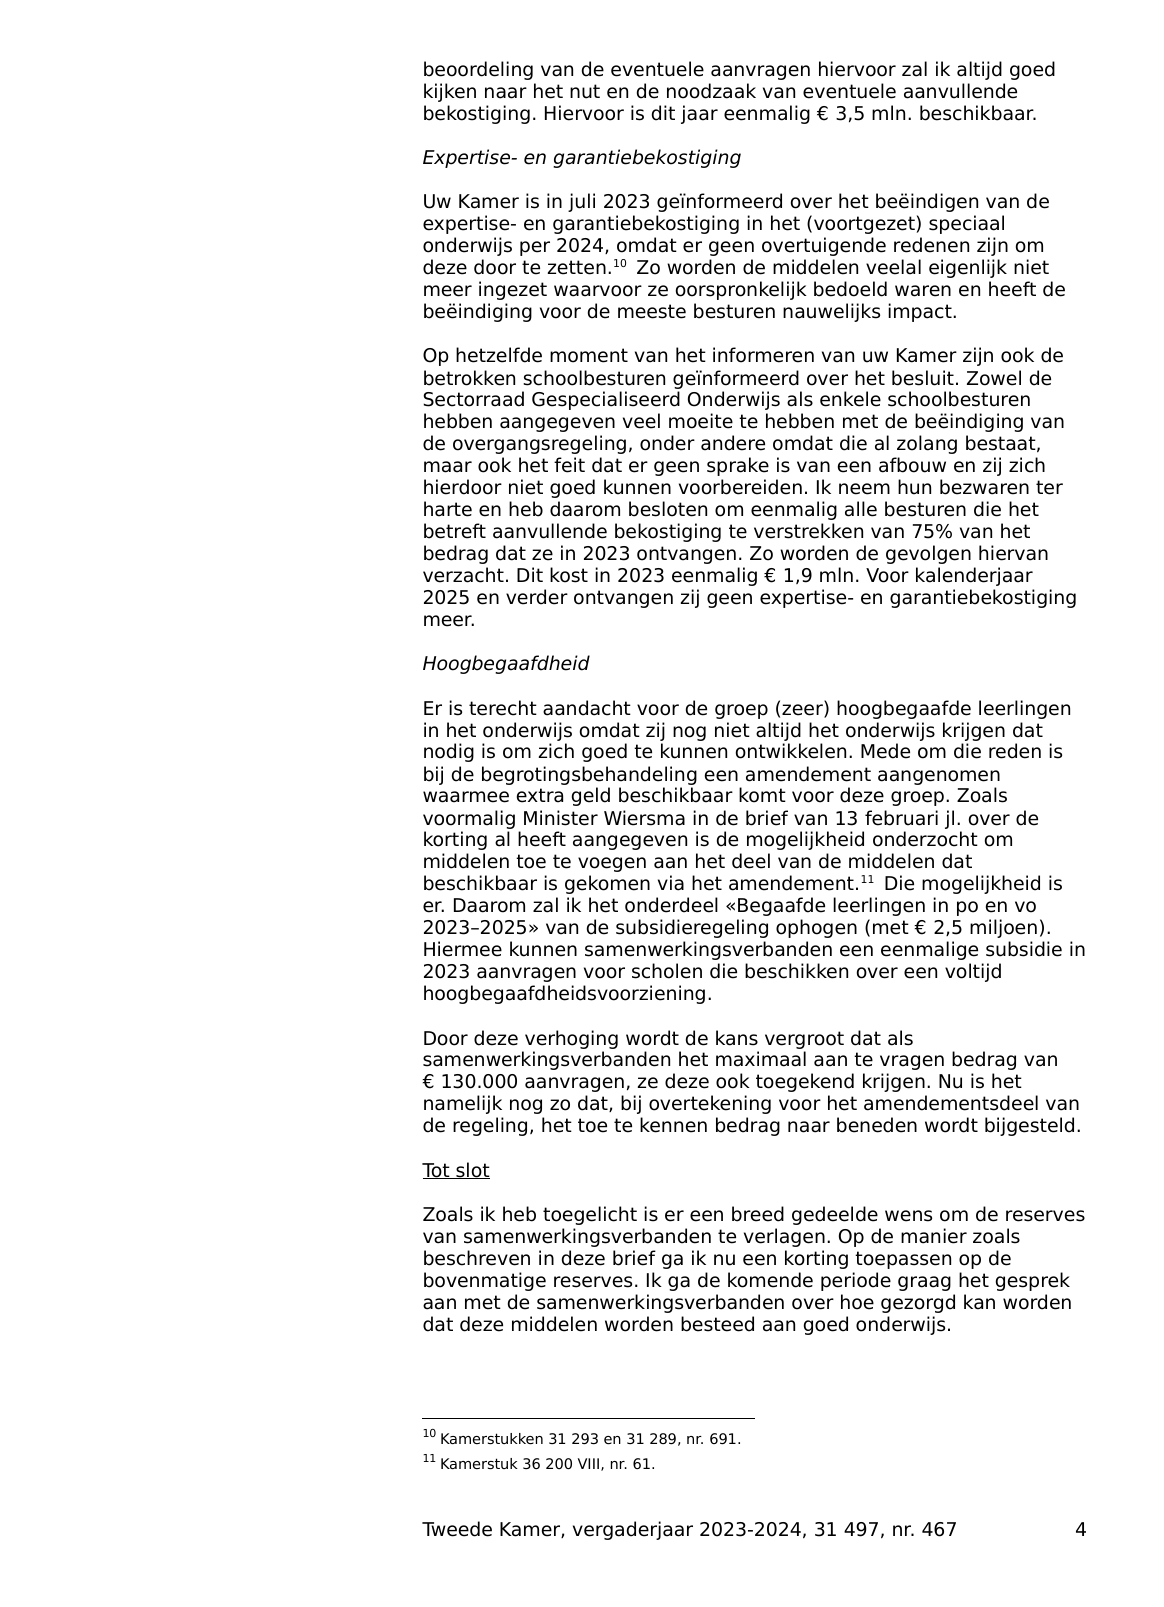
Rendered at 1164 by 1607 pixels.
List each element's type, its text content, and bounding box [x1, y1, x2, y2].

subtitle Expertise- en garantiebekostiging [422, 147, 1087, 169]
text Door deze verhoging wordt de kans vergroot dat als samenwerkingsverbanden het maximaal aan te vragen bedrag van € 130.000 aanvragen, ze deze ook toegekend krijgen. Nu is het namelijk nog zo dat, bij overtekening voor het amendementsdeel van de regeling, het toe te kennen bedrag naar beneden wordt bijgesteld. [422, 1027, 1087, 1137]
subtitle Hoogbegaafdheid [422, 653, 1087, 675]
text Kamerstukken 31 293 en 31 289, nr. 691. [422, 1427, 1087, 1449]
text beoordeling van de eventuele aanvragen hiervoor zal ik altijd goed kijken naar het nut en de noodzaak van eventuele aanvullende bekostiging. Hiervoor is dit jaar eenmalig € 3,5 mln. beschikbaar. [422, 59, 1087, 125]
text Zoals ik heb toegelicht is er een breed gedeelde wens om de reserves van samenwerkingsverbanden te verlagen. Op de manier zoals beschreven in deze brief ga ik nu een korting toepassen op de bovenmatige reserves. Ik ga de komende periode graag het gesprek aan met de samenwerkingsverbanden over hoe gezorgd kan worden dat deze middelen worden besteed aan goed onderwijs. [422, 1204, 1087, 1336]
text Op hetzelfde moment van het informeren van uw Kamer zijn ook de betrokken schoolbesturen geïnformeerd over het besluit. Zowel de Sectorraad Gespecialiseerd Onderwijs als enkele schoolbesturen hebben aangegeven veel moeite te hebben met de beëindiging van de overgangsregeling, onder andere omdat die al zolang bestaat, maar ook het feit dat er geen sprake is van een afbouw en zij zich hierdoor niet goed kunnen voorbereiden. Ik neem hun bezwaren ter harte en heb daarom besloten om eenmalig alle besturen die het betreft aanvullende bekostiging te verstrekken van 75% van het bedrag dat ze in 2023 ontvangen. Zo worden de gevolgen hiervan verzacht. Dit kost in 2023 eenmalig € 1,9 mln. Voor kalenderjaar 2025 en verder ontvangen zij geen expertise- en garantiebekostiging meer. [422, 345, 1087, 631]
text Er is terecht aandacht voor de groep (zeer) hoogbegaafde leerlingen in het onderwijs omdat zij nog niet altijd het onderwijs krijgen dat nodig is om zich goed te kunnen ontwikkelen. Mede om die reden is bij de begrotingsbehandeling een amendement aangenomen waarmee extra geld beschikbaar komt voor deze groep. Zoals voormalig Minister Wiersma in de brief van 13 februari jl. over de korting al heeft aangegeven is de mogelijkheid onderzocht om middelen toe te voegen aan het deel van de middelen dat beschikbaar is gekomen via het amendement. Die mogelijkheid is er. Daarom zal ik het onderdeel «Begaafde leerlingen in po en vo 2023–2025» van de subsidieregeling ophogen (met € 2,5 miljoen). Hiermee kunnen samenwerkingsverbanden een eenmalige subsidie in 2023 aanvragen voor scholen die beschikken over een voltijd hoogbegaafdheidsvoorziening. [422, 697, 1087, 1005]
text Uw Kamer is in juli 2023 geïnformeerd over het beëindigen van de expertise- en garantiebekostiging in het (voortgezet) speciaal onderwijs per 2024, omdat er geen overtuigende redenen zijn om deze door te zetten. Zo worden de middelen veelal eigenlijk niet meer ingezet waarvoor ze oorspronkelijk bedoeld waren en heeft de beëindiging voor de meeste besturen nauwelijks impact. [422, 191, 1087, 323]
subtitle Tot slot [422, 1159, 1087, 1181]
text Kamerstuk 36 200 VIII, nr. 61. [422, 1452, 1087, 1474]
